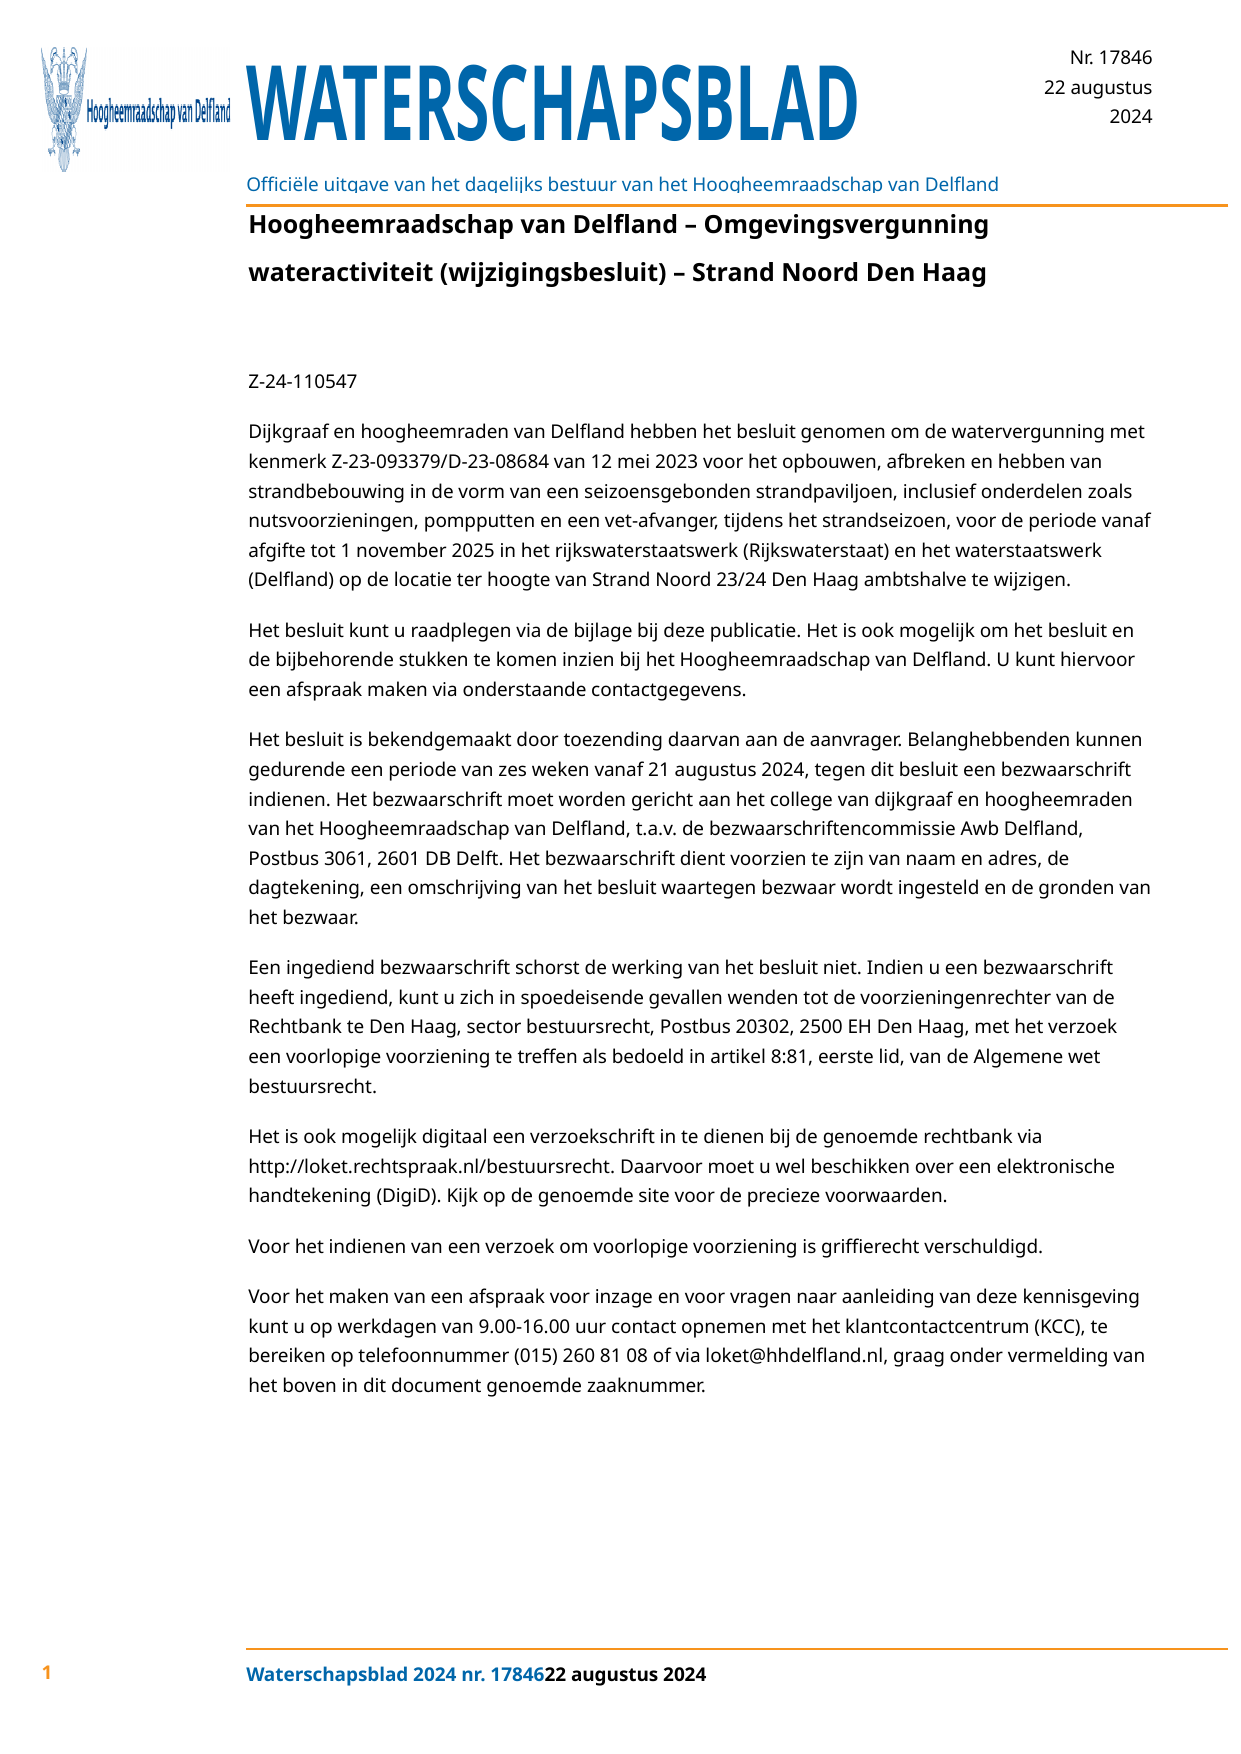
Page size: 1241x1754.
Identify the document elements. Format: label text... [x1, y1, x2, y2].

text Z-24-110547 [248, 368, 1152, 394]
text Het besluit kunt u raadplegen via de bijlage bij deze publicatie. Het is ook mogelijk om het besluit en de bijbehorende stukken te komen inzien bij het Hoogheemraadschap van Delfland. U kunt hiervoor een afspraak maken via onderstaande contactgegevens. [248, 617, 1152, 702]
picture [41, 47, 231, 172]
text Het besluit is bekendgemaakt door toezending daarvan aan de aanvrager. Belanghebbenden kunnen gedurende een periode van zes weken vanaf 21 augustus 2024, tegen dit besluit een bezwaarschrift indienen. Het bezwaarschrift moet worden gericht aan het college van dijkgraaf en hoogheemraden van het Hoogheemraadschap van Delfland, t.a.v. de bezwaarschriftencommissie Awb Delfland, Postbus 3061, 2601 DB Delft. Het bezwaarschrift dient voorzien te zijn van naam en adres, de dagtekening, een omschrijving van het besluit waartegen bezwaar wordt ingesteld en de gronden van het bezwaar. [248, 727, 1152, 930]
text Dijkgraaf en hoogheemraden van Delfland hebben het besluit genomen om de watervergunning met kenmerk Z-23-093379/D-23-08684 van 12 mei 2023 voor het opbouwen, afbreken en hebben van strandbebouwing in de vorm van een seizoensgebonden strandpaviljoen, inclusief onderdelen zoals nutsvoorzieningen, pompputten en een vet-afvanger, tijdens het strandseizoen, voor de periode vanaf afgifte tot 1 november 2025 in het rijkswaterstaatswerk (Rijkswaterstaat) en het waterstaatswerk (Delfland) op de locatie ter hoogte van Strand Noord 23/24 Den Haag ambtshalve te wijzigen. [248, 419, 1152, 592]
text Een ingediend bezwaarschrift schorst de werking van het besluit niet. Indien u een bezwaarschrift heeft ingediend, kunt u zich in spoedeisende gevallen wenden tot de voorzieningenrechter van de Rechtbank te Den Haag, sector bestuursrecht, Postbus 20302, 2500 EH Den Haag, met het verzoek een voorlopige voorziening te treffen als bedoeld in artikel 8:81, eerste lid, van de Algemene wet bestuursrecht. [248, 954, 1152, 1099]
text Voor het maken van een afspraak voor inzage en voor vragen naar aanleiding van deze kennisgeving kunt u op werkdagen van 9.00-16.00 uur contact opnemen met het klantcontactcentrum (KCC), te bereiken op telefoonnummer (015) 260 81 08 of via loket@hhdelfland.nl, graag onder vermelding van het boven in dit document genoemde zaaknummer. [248, 1283, 1152, 1398]
text Voor het indienen van een verzoek om voorlopige voorziening is griffierecht verschuldigd. [248, 1233, 1152, 1259]
text Het is ook mogelijk digitaal een verzoekschrift in te dienen bij de genoemde rechtbank via http://loket.rechtspraak.nl/bestuursrecht. Daarvoor moet u wel beschikken over een elektronische handtekening (DigiD). Kijk op de genoemde site voor de precieze voorwaarden. [248, 1123, 1152, 1208]
text Hoogheemraadschap van Delfland – Omgevingsvergunning wateractiviteit (wijzigingsbesluit) – Strand Noord Den Haag [248, 207, 1152, 288]
